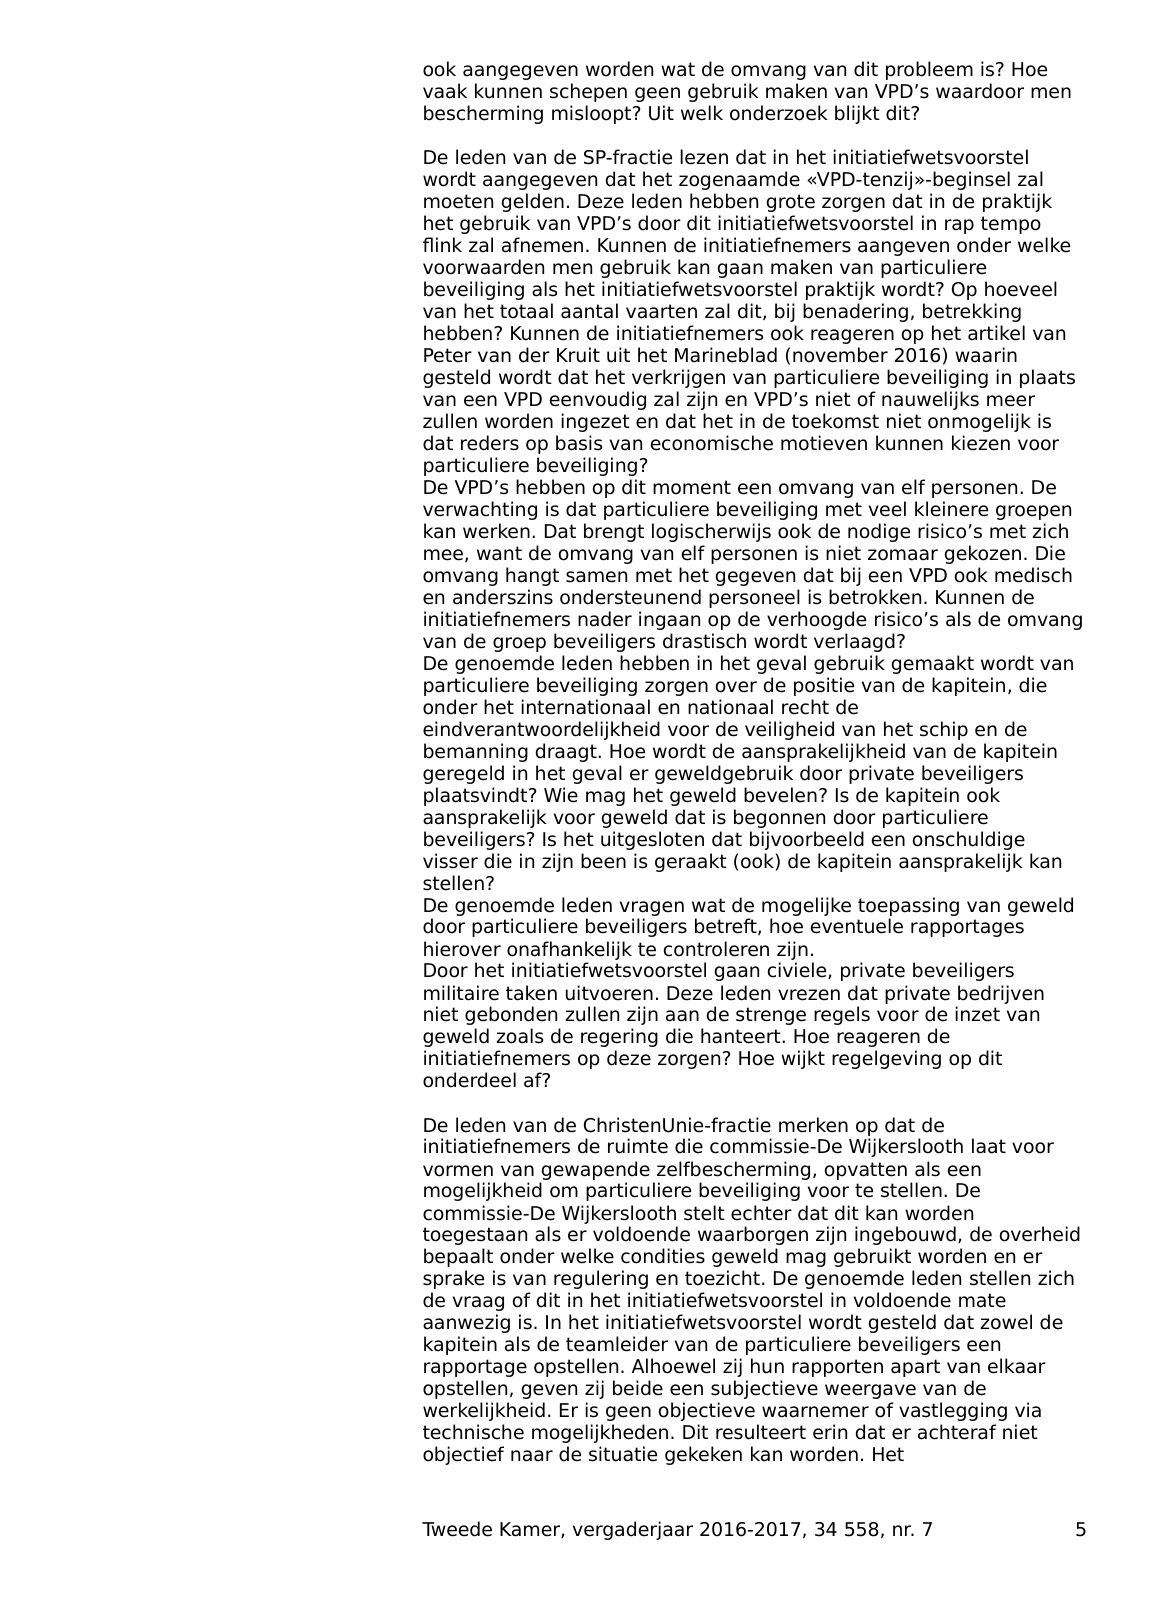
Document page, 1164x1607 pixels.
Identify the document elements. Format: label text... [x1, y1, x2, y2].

text De leden van de SP-fractie lezen dat in het initiatiefwetsvoorstel wordt aangegeven dat het zogenaamde «VPD-tenzij»-beginsel zal moeten gelden. Deze leden hebben grote zorgen dat in de praktijk het gebruik van VPD’s door dit initiatiefwetsvoorstel in rap tempo flink zal afnemen. Kunnen de initiatiefnemers aangeven onder welke voorwaarden men gebruik kan gaan maken van particuliere beveiliging als het initiatiefwetsvoorstel praktijk wordt? Op hoeveel van het totaal aantal vaarten zal dit, bij benadering, betrekking hebben? Kunnen de initiatiefnemers ook reageren op het artikel van Peter van der Kruit uit het Marineblad (november 2016) waarin gesteld wordt dat het verkrijgen van particuliere beveiliging in plaats van een VPD eenvoudig zal zijn en VPD’s niet of nauwelijks meer zullen worden ingezet en dat het in de toekomst niet onmogelijk is dat reders op basis van economische motieven kunnen kiezen voor particuliere beveiliging? [422, 147, 1087, 477]
text ook aangegeven worden wat de omvang van dit probleem is? Hoe vaak kunnen schepen geen gebruik maken van VPD’s waardoor men bescherming misloopt? Uit welk onderzoek blijkt dit? [422, 59, 1087, 125]
text De VPD’s hebben op dit moment een omvang van elf personen. De verwachting is dat particuliere beveiliging met veel kleinere groepen kan werken. Dat brengt logischerwijs ook de nodige risico’s met zich mee, want de omvang van elf personen is niet zomaar gekozen. Die omvang hangt samen met het gegeven dat bij een VPD ook medisch en anderszins ondersteunend personeel is betrokken. Kunnen de initiatiefnemers nader ingaan op de verhoogde risico’s als de omvang van de groep beveiligers drastisch wordt verlaagd? [422, 477, 1087, 653]
text De leden van de ChristenUnie-fractie merken op dat de initiatiefnemers de ruimte die commissie-De Wijkerslooth laat voor vormen van gewapende zelfbescherming, opvatten als een mogelijkheid om particuliere beveiliging voor te stellen. De commissie-De Wijkerslooth stelt echter dat dit kan worden toegestaan als er voldoende waarborgen zijn ingebouwd, de overheid bepaalt onder welke condities geweld mag gebruikt worden en er sprake is van regulering en toezicht. De genoemde leden stellen zich de vraag of dit in het initiatiefwetsvoorstel in voldoende mate aanwezig is. In het initiatiefwetsvoorstel wordt gesteld dat zowel de kapitein als de teamleider van de particuliere beveiligers een rapportage opstellen. Alhoewel zij hun rapporten apart van elkaar opstellen, geven zij beide een subjectieve weergave van de werkelijkheid. Er is geen objectieve waarnemer of vastlegging via technische mogelijkheden. Dit resulteert erin dat er achteraf niet objectief naar de situatie gekeken kan worden. Het [422, 1114, 1087, 1466]
text Door het initiatiefwetsvoorstel gaan civiele, private beveiligers militaire taken uitvoeren. Deze leden vrezen dat private bedrijven niet gebonden zullen zijn aan de strenge regels voor de inzet van geweld zoals de regering die hanteert. Hoe reageren de initiatiefnemers op deze zorgen? Hoe wijkt regelgeving op dit onderdeel af? [422, 960, 1087, 1092]
text De genoemde leden vragen wat de mogelijke toepassing van geweld door particuliere beveiligers betreft, hoe eventuele rapportages hierover onafhankelijk te controleren zijn. [422, 894, 1087, 960]
text De genoemde leden hebben in het geval gebruik gemaakt wordt van particuliere beveiliging zorgen over de positie van de kapitein, die onder het internationaal en nationaal recht de eindverantwoordelijkheid voor de veiligheid van het schip en de bemanning draagt. Hoe wordt de aansprakelijkheid van de kapitein geregeld in het geval er geweldgebruik door private beveiligers plaatsvindt? Wie mag het geweld bevelen? Is de kapitein ook aansprakelijk voor geweld dat is begonnen door particuliere beveiligers? Is het uitgesloten dat bijvoorbeeld een onschuldige visser die in zijn been is geraakt (ook) de kapitein aansprakelijk kan stellen? [422, 653, 1087, 894]
